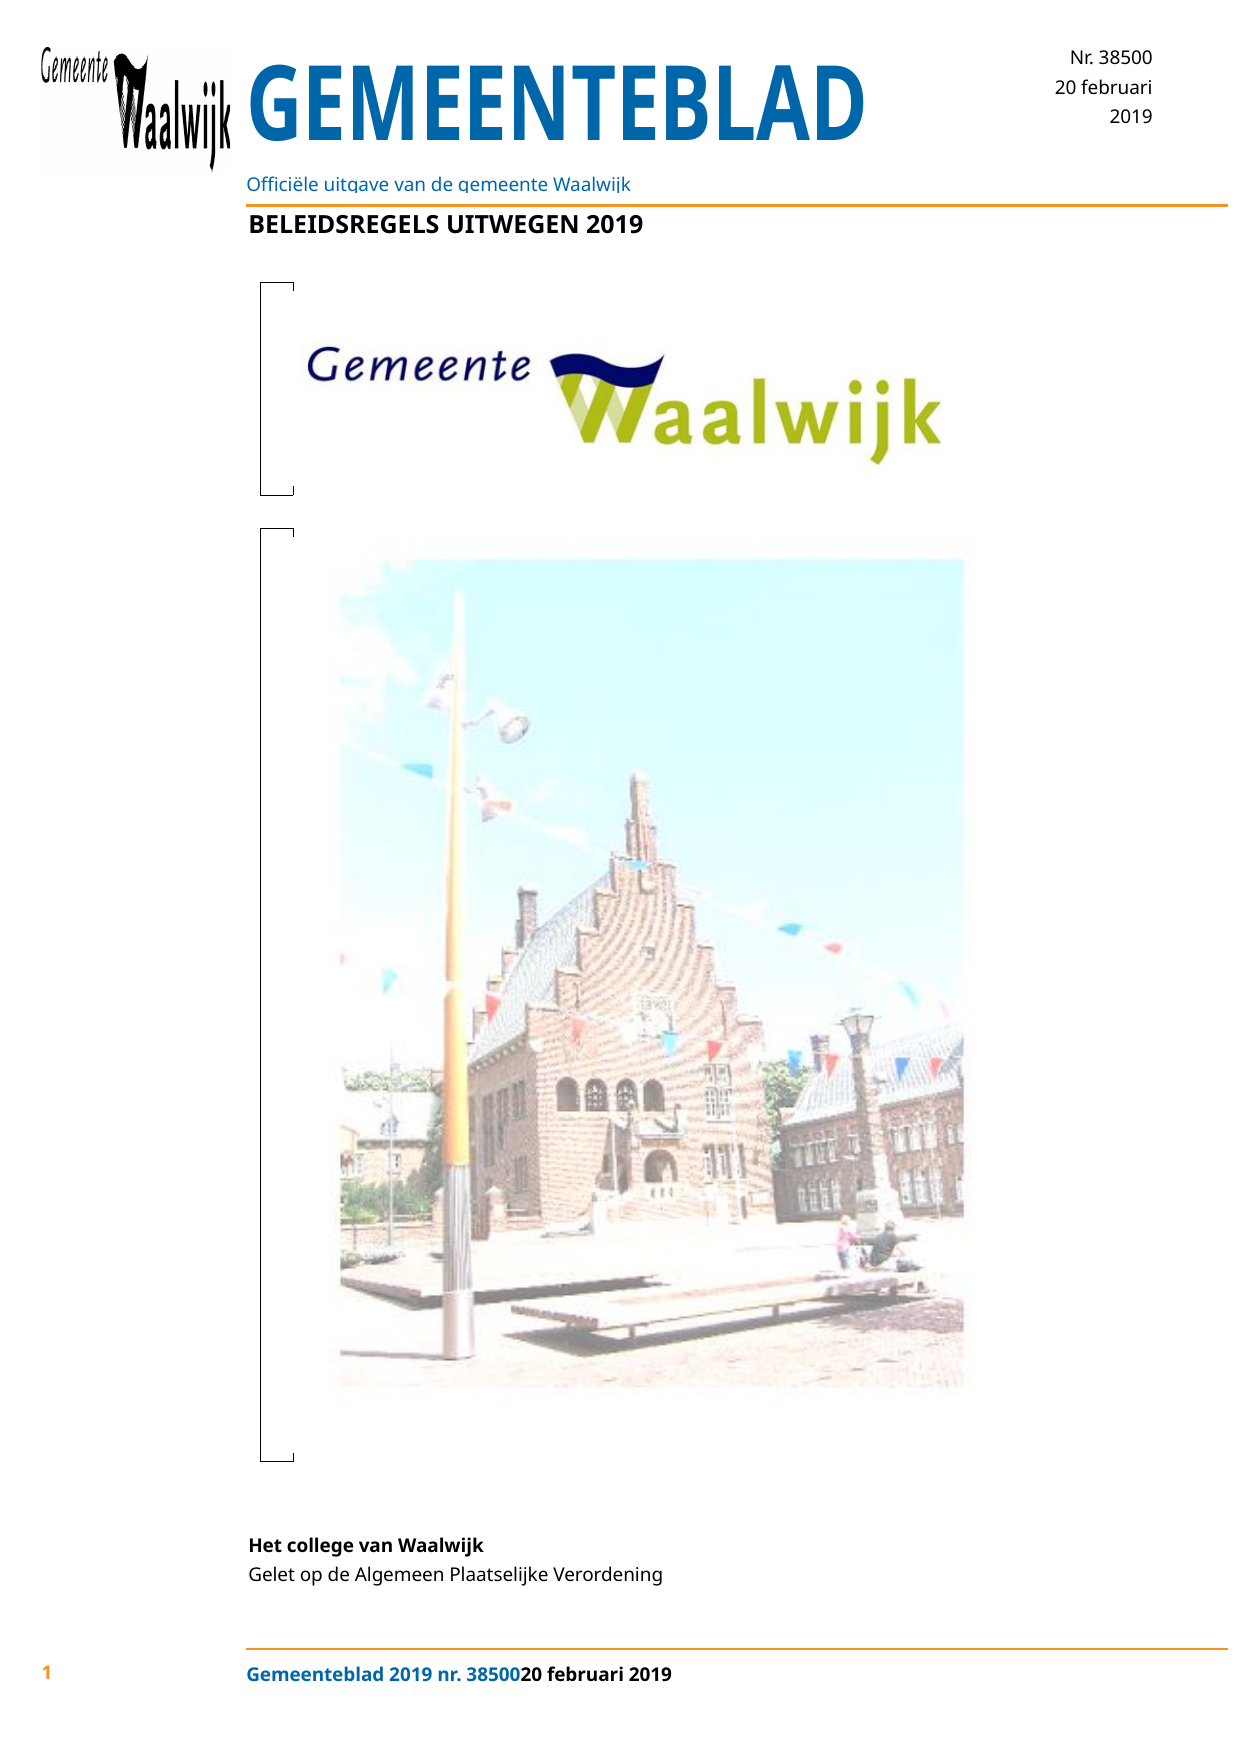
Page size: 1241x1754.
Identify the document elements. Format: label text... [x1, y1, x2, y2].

text Het college van Waalwijk [248, 1532, 1152, 1558]
picture [268, 537, 1037, 1453]
text BELEIDSREGELS UITWEGEN 2019 [248, 207, 1152, 241]
picture [41, 47, 231, 172]
picture [268, 291, 1037, 486]
text Gelet op de Algemeen Plaatselijke Verordening [248, 1562, 1152, 1587]
